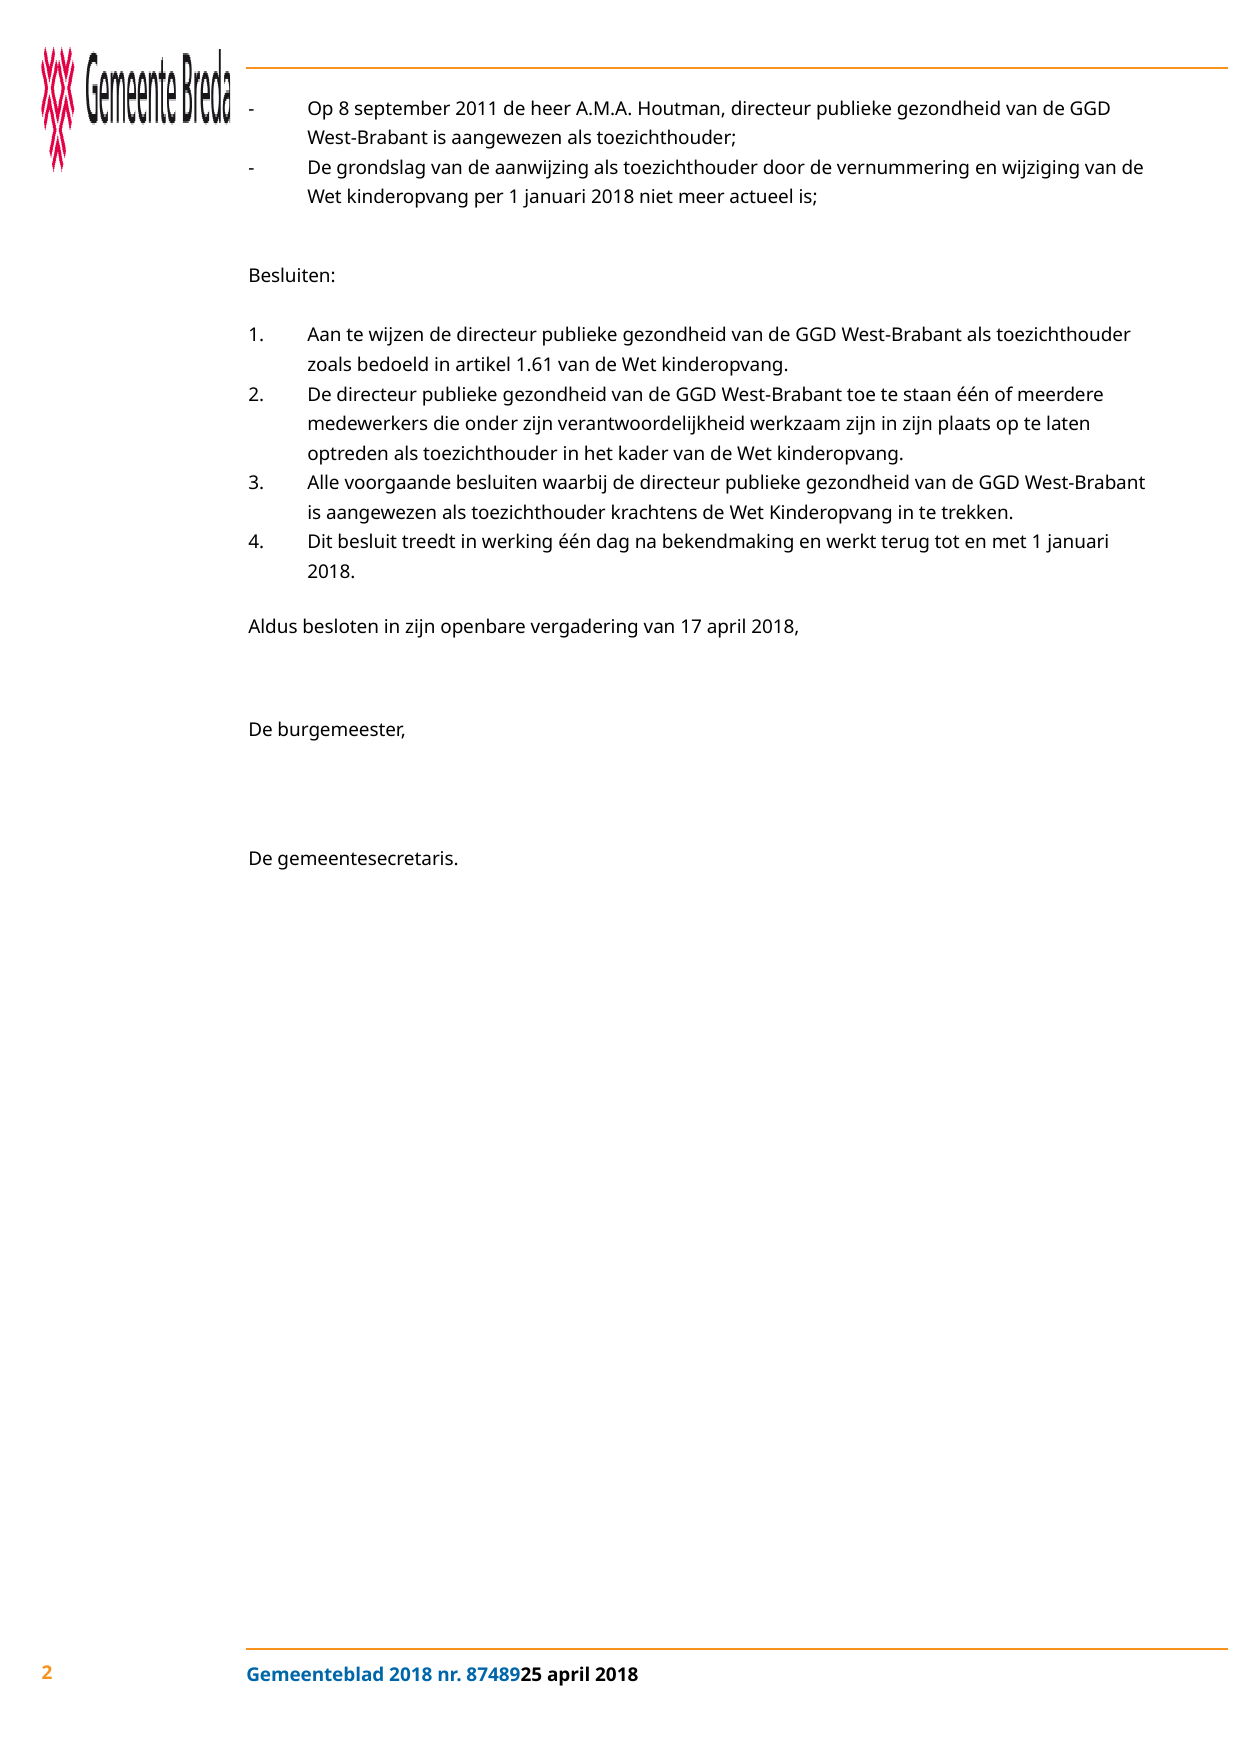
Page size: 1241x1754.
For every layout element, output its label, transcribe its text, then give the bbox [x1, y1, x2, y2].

text De burgemeester, [248, 716, 1152, 742]
picture [41, 47, 231, 172]
list Alle voorgaande besluiten waarbij de directeur publieke gezondheid van de GGD West-Brabant is aangewezen als toezichthouder krachtens de Wet Kinderopvang in te trekken. [248, 469, 1152, 525]
list Aan te wijzen de directeur publieke gezondheid van de GGD West-Brabant als toezichthouder zoals bedoeld in artikel 1.61 van de Wet kinderopvang. [248, 322, 1152, 377]
list De grondslag van de aanwijzing als toezichthouder door de vernummering en wijziging van de Wet kinderopvang per 1 januari 2018 niet meer actueel is; [248, 154, 1152, 209]
list Dit besluit treedt in werking één dag na bekendmaking en werkt terug tot en met 1 januari 2018. [248, 529, 1152, 584]
list Op 8 september 2011 de heer A.M.A. Houtman, directeur publieke gezondheid van de GGD West-Brabant is aangewezen als toezichthouder; [248, 95, 1152, 150]
text Besluiten: [248, 262, 1152, 288]
text De gemeentesecretaris. [248, 845, 1152, 871]
text Aldus besloten in zijn openbare vergadering van 17 april 2018, [248, 613, 1152, 639]
list De directeur publieke gezondheid van de GGD West-Brabant toe te staan één of meerdere medewerkers die onder zijn verantwoordelijkheid werkzaam zijn in zijn plaats op te laten optreden als toezichthouder in het kader van de Wet kinderopvang. [248, 381, 1152, 466]
